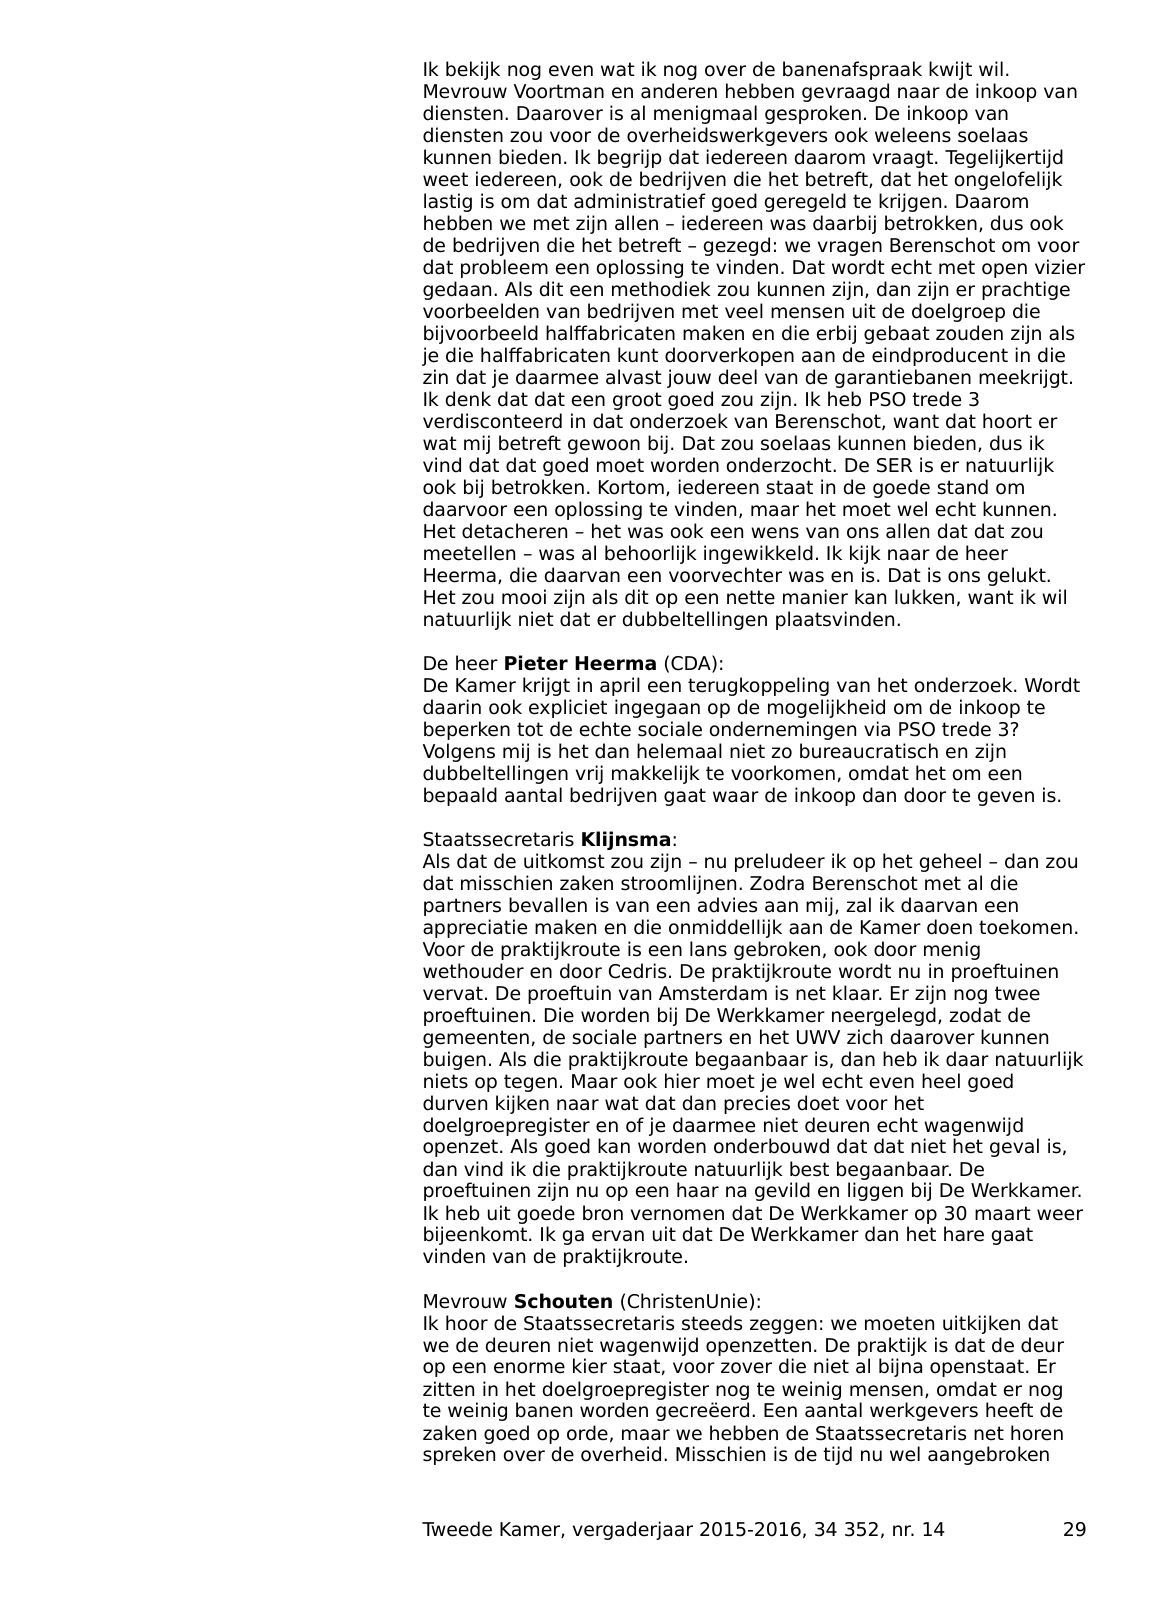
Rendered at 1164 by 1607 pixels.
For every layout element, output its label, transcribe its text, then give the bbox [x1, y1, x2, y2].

text Ik bekijk nog even wat ik nog over de banenafspraak kwijt wil. Mevrouw Voortman en anderen hebben gevraagd naar de inkoop van diensten. Daarover is al menigmaal gesproken. De inkoop van diensten zou voor de overheidswerkgevers ook weleens soelaas kunnen bieden. Ik begrijp dat iedereen daarom vraagt. Tegelijkertijd weet iedereen, ook de bedrijven die het betreft, dat het ongelofelijk lastig is om dat administratief goed geregeld te krijgen. Daarom hebben we met zijn allen – iedereen was daarbij betrokken, dus ook de bedrijven die het betreft – gezegd: we vragen Berenschot om voor dat probleem een oplossing te vinden. Dat wordt echt met open vizier gedaan. Als dit een methodiek zou kunnen zijn, dan zijn er prachtige voorbeelden van bedrijven met veel mensen uit de doelgroep die bijvoorbeeld halffabricaten maken en die erbij gebaat zouden zijn als je die halffabricaten kunt doorverkopen aan de eindproducent in die zin dat je daarmee alvast jouw deel van de garantiebanen meekrijgt. Ik denk dat dat een groot goed zou zijn. Ik heb PSO trede 3 verdisconteerd in dat onderzoek van Berenschot, want dat hoort er wat mij betreft gewoon bij. Dat zou soelaas kunnen bieden, dus ik vind dat dat goed moet worden onderzocht. De SER is er natuurlijk ook bij betrokken. Kortom, iedereen staat in de goede stand om daarvoor een oplossing te vinden, maar het moet wel echt kunnen. Het detacheren – het was ook een wens van ons allen dat dat zou meetellen – was al behoorlijk ingewikkeld. Ik kijk naar de heer Heerma, die daarvan een voorvechter was en is. Dat is ons gelukt. Het zou mooi zijn als dit op een nette manier kan lukken, want ik wil natuurlijk niet dat er dubbeltellingen plaatsvinden. [422, 59, 1087, 631]
text De Kamer krijgt in april een terugkoppeling van het onderzoek. Wordt daarin ook expliciet ingegaan op de mogelijkheid om de inkoop te beperken tot de echte sociale ondernemingen via PSO trede 3? Volgens mij is het dan helemaal niet zo bureaucratisch en zijn dubbeltellingen vrij makkelijk te voorkomen, omdat het om een bepaald aantal bedrijven gaat waar de inkoop dan door te geven is. [422, 675, 1087, 807]
text Ik hoor de Staatssecretaris steeds zeggen: we moeten uitkijken dat we de deuren niet wagenwijd openzetten. De praktijk is dat de deur op een enorme kier staat, voor zover die niet al bijna openstaat. Er zitten in het doelgroepregister nog te weinig mensen, omdat er nog te weinig banen worden gecreëerd. Een aantal werkgevers heeft de zaken goed op orde, maar we hebben de Staatssecretaris net horen spreken over de overheid. Misschien is de tijd nu wel aangebroken [422, 1312, 1087, 1466]
text Als dat de uitkomst zou zijn – nu preludeer ik op het geheel – dan zou dat misschien zaken stroomlijnen. Zodra Berenschot met al die partners bevallen is van een advies aan mij, zal ik daarvan een appreciatie maken en die onmiddellijk aan de Kamer doen toekomen. [422, 851, 1087, 939]
text Voor de praktijkroute is een lans gebroken, ook door menig wethouder en door Cedris. De praktijkroute wordt nu in proeftuinen vervat. De proeftuin van Amsterdam is net klaar. Er zijn nog twee proeftuinen. Die worden bij De Werkkamer neergelegd, zodat de gemeenten, de sociale partners en het UWV zich daarover kunnen buigen. Als die praktijkroute begaanbaar is, dan heb ik daar natuurlijk niets op tegen. Maar ook hier moet je wel echt even heel goed durven kijken naar wat dat dan precies doet voor het doelgroepregister en of je daarmee niet deuren echt wagenwijd openzet. Als goed kan worden onderbouwd dat dat niet het geval is, dan vind ik die praktijkroute natuurlijk best begaanbaar. De proeftuinen zijn nu op een haar na gevild en liggen bij De Werkkamer. Ik heb uit goede bron vernomen dat De Werkkamer op 30 maart weer bijeenkomt. Ik ga ervan uit dat De Werkkamer dan het hare gaat vinden van de praktijkroute. [422, 939, 1087, 1268]
text De heer Pieter Heerma (CDA): [422, 653, 1087, 675]
text Staatssecretaris Klijnsma: [422, 829, 1087, 851]
text Mevrouw Schouten (ChristenUnie): [422, 1291, 1087, 1312]
